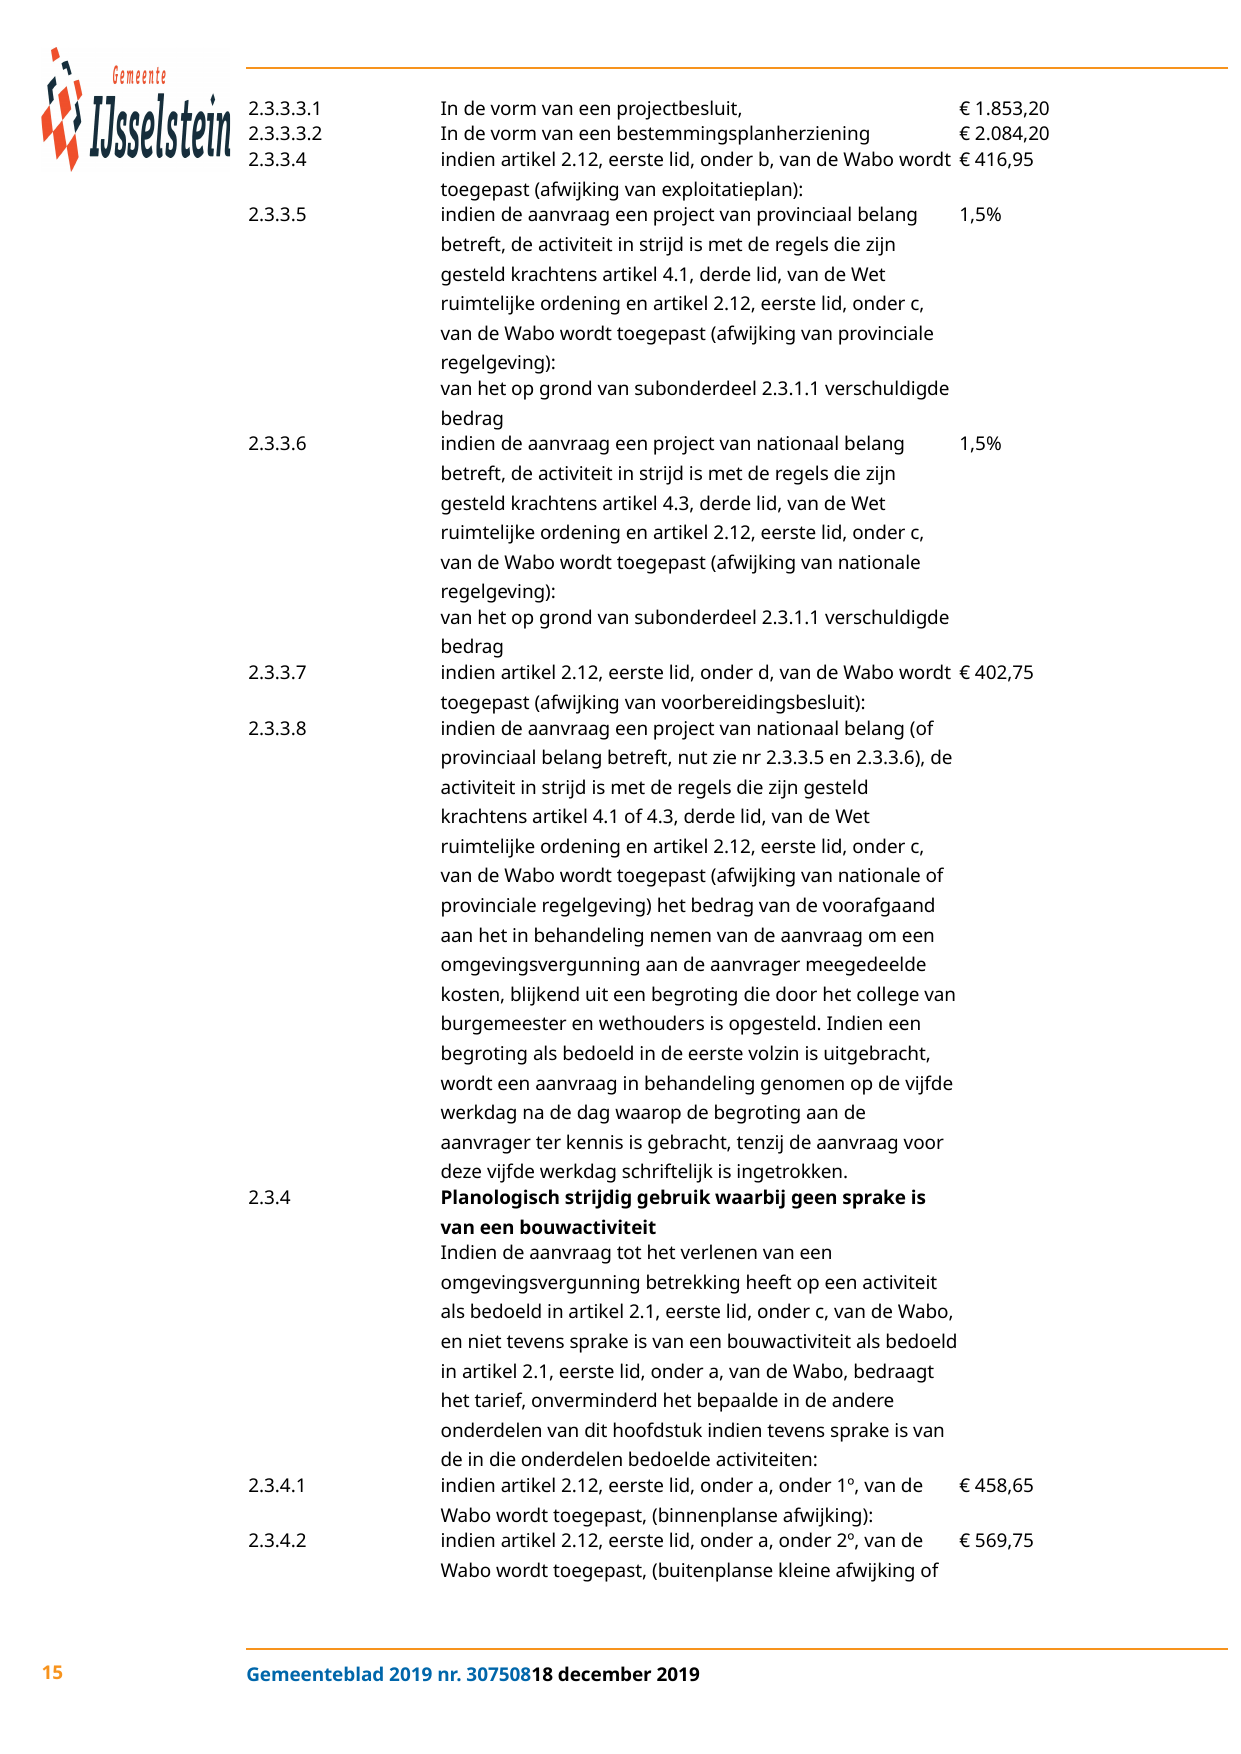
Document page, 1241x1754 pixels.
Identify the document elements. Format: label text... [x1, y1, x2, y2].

table_cell In de vorm van een projectbesluit, [440, 95, 959, 121]
table_cell [248, 604, 440, 659]
table_cell € 416,95 [959, 146, 1152, 202]
table_cell € 402,75 [959, 660, 1152, 715]
table_cell € 569,75 [959, 1528, 1152, 1583]
table_cell indien de aanvraag een project van nationaal belang (of provinciaal belang betreft, nut zie nr 2.3.3.5 en 2.3.3.6), de activiteit in strijd is met de regels die zijn gesteld krachtens artikel 4.1 of 4.3, derde lid, van de Wet ruimtelijke ordening en artikel 2.12, eerste lid, onder c, van de Wabo wordt toegepast (afwijking van nationale of provinciale regelgeving) het bedrag van de voorafgaand aan het in behandeling nemen van de aanvraag om een omgevingsvergunning aan de aanvrager meegedeelde kosten, blijkend uit een begroting die door het college van burgemeester en wethouders is opgesteld. Indien een begroting als bedoeld in de eerste volzin is uitgebracht, wordt een aanvraag in behandeling genomen op de vijfde werkdag na de dag waarop de begroting aan de aanvrager ter kennis is gebracht, tenzij de aanvraag voor deze vijfde werkdag schriftelijk is ingetrokken. [440, 715, 959, 1184]
picture [41, 47, 231, 172]
table_cell 2.3.4.2 [248, 1528, 440, 1583]
table_cell [959, 715, 1152, 1184]
table_cell 1,5% [959, 431, 1152, 604]
table_cell van het op grond van subonderdeel 2.3.1.1 verschuldigde bedrag [440, 604, 959, 659]
table_cell [248, 1240, 440, 1472]
table_cell [959, 1240, 1152, 1472]
table_cell € 1.853,20 [959, 95, 1152, 121]
table_cell 2.3.3.3.1 [248, 95, 440, 121]
table_cell van het op grond van subonderdeel 2.3.1.1 verschuldigde bedrag [440, 375, 959, 431]
table_cell 2.3.3.5 [248, 202, 440, 375]
table_cell Indien de aanvraag tot het verlenen van een omgevingsvergunning betrekking heeft op een activiteit als bedoeld in artikel 2.1, eerste lid, onder c, van de Wabo, en niet tevens sprake is van een bouwactiviteit als bedoeld in artikel 2.1, eerste lid, onder a, van de Wabo, bedraagt het tarief, onverminderd het bepaalde in de andere onderdelen van dit hoofdstuk indien tevens sprake is van de in die onderdelen bedoelde activiteiten: [440, 1240, 959, 1472]
table_cell indien artikel 2.12, eerste lid, onder a, onder 1º, van de Wabo wordt toegepast, (binnenplanse afwijking): [440, 1473, 959, 1528]
table_cell 2.3.4 [248, 1184, 440, 1239]
table_cell In de vorm van een bestemmingsplanherziening [440, 121, 959, 146]
table_cell 2.3.4.1 [248, 1473, 440, 1528]
table_cell 2.3.3.4 [248, 146, 440, 202]
table_cell € 458,65 [959, 1473, 1152, 1528]
table_cell [248, 375, 440, 431]
table_cell 2.3.3.6 [248, 431, 440, 604]
table_cell 2.3.3.8 [248, 715, 440, 1184]
table_cell 2.3.3.3.2 [248, 121, 440, 146]
table_cell indien artikel 2.12, eerste lid, onder b, van de Wabo wordt toegepast (afwijking van exploitatieplan): [440, 146, 959, 202]
table_cell indien de aanvraag een project van provinciaal belang betreft, de activiteit in strijd is met de regels die zijn gesteld krachtens artikel 4.1, derde lid, van de Wet ruimtelijke ordening en artikel 2.12, eerste lid, onder c, van de Wabo wordt toegepast (afwijking van provinciale regelgeving): [440, 202, 959, 375]
table_cell indien artikel 2.12, eerste lid, onder d, van de Wabo wordt toegepast (afwijking van voorbereidingsbesluit): [440, 660, 959, 715]
table_cell indien de aanvraag een project van nationaal belang betreft, de activiteit in strijd is met de regels die zijn gesteld krachtens artikel 4.3, derde lid, van de Wet ruimtelijke ordening en artikel 2.12, eerste lid, onder c, van de Wabo wordt toegepast (afwijking van nationale regelgeving): [440, 431, 959, 604]
table_cell indien artikel 2.12, eerste lid, onder a, onder 2º, van de Wabo wordt toegepast, (buitenplanse kleine afwijking of [440, 1528, 959, 1583]
table_cell 1,5% [959, 202, 1152, 431]
table_cell [959, 1184, 1152, 1239]
table_cell [959, 604, 1152, 659]
table_cell 2.3.3.7 [248, 660, 440, 715]
table_cell Planologisch strijdig gebruik waarbij geen sprake is van een bouwactiviteit [440, 1184, 959, 1239]
table_cell € 2.084,20 [959, 121, 1152, 146]
